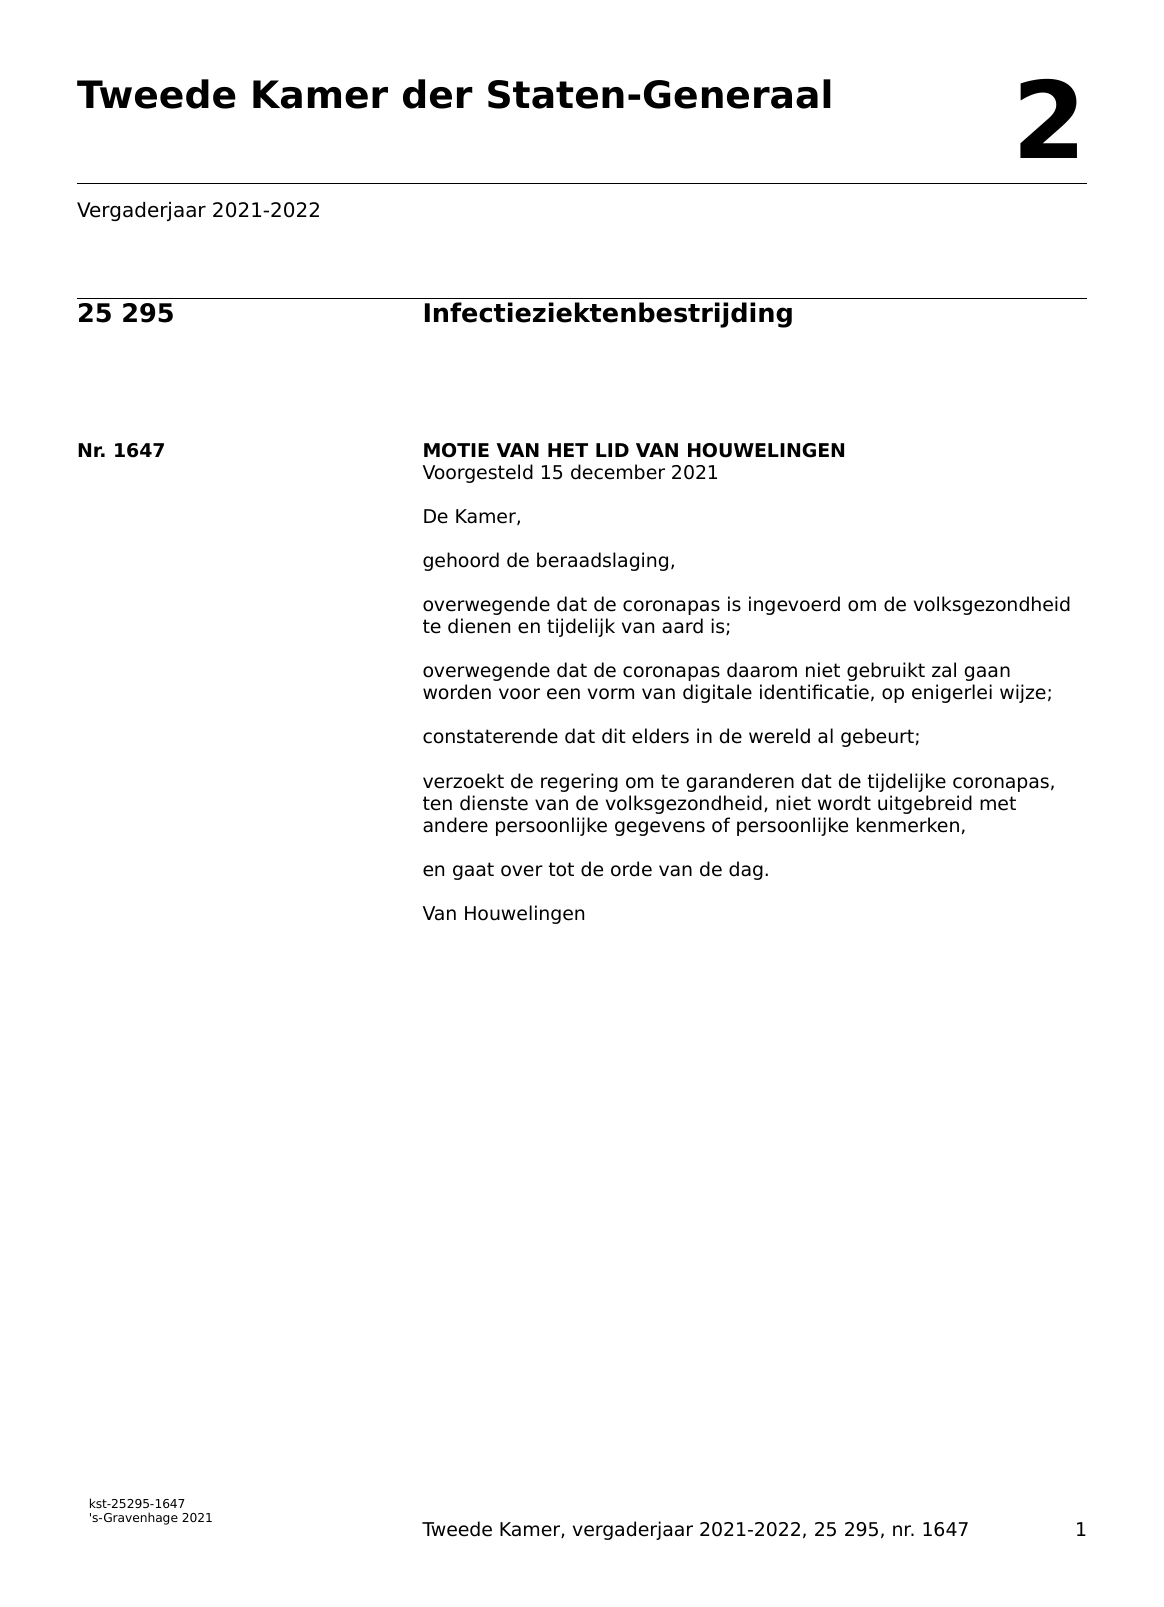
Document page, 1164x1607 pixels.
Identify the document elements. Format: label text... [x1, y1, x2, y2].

text gehoord de beraadslaging, [422, 550, 1087, 572]
text verzoekt de regering om te garanderen dat de tijdelijke coronapas, ten dienste van de volksgezondheid, niet wordt uitgebreid met andere persoonlijke gegevens of persoonlijke kenmerken, [422, 771, 1087, 837]
text en gaat over tot de orde van de dag. [422, 859, 1087, 881]
text overwegende dat de coronapas daarom niet gebruikt zal gaan worden voor een vorm van digitale identificatie, op enigerlei wijze; [422, 660, 1087, 704]
text 's-Gravenhage 2021 [88, 1511, 323, 1525]
text Van Houwelingen [422, 903, 1087, 925]
text Voorgesteld 15 december 2021 [422, 462, 1087, 484]
text kst-25295-1647 [88, 1497, 323, 1511]
subtitle 25 295 Infectieziektenbestrijding [77, 299, 1087, 329]
text constaterende dat dit elders in de wereld al gebeurt; [422, 726, 1087, 748]
text overwegende dat de coronapas is ingevoerd om de volksgezondheid te dienen en tijdelijk van aard is; [422, 594, 1087, 638]
table_header Tweede Kamer der Staten-Generaal [77, 59, 886, 183]
table_cell Vergaderjaar 2021-2022 [77, 184, 1087, 298]
text De Kamer, [422, 506, 1087, 528]
subtitle Nr. 1647 MOTIE VAN HET LID VAN HOUWELINGEN [77, 440, 1087, 462]
table_header 2 [886, 59, 1087, 183]
